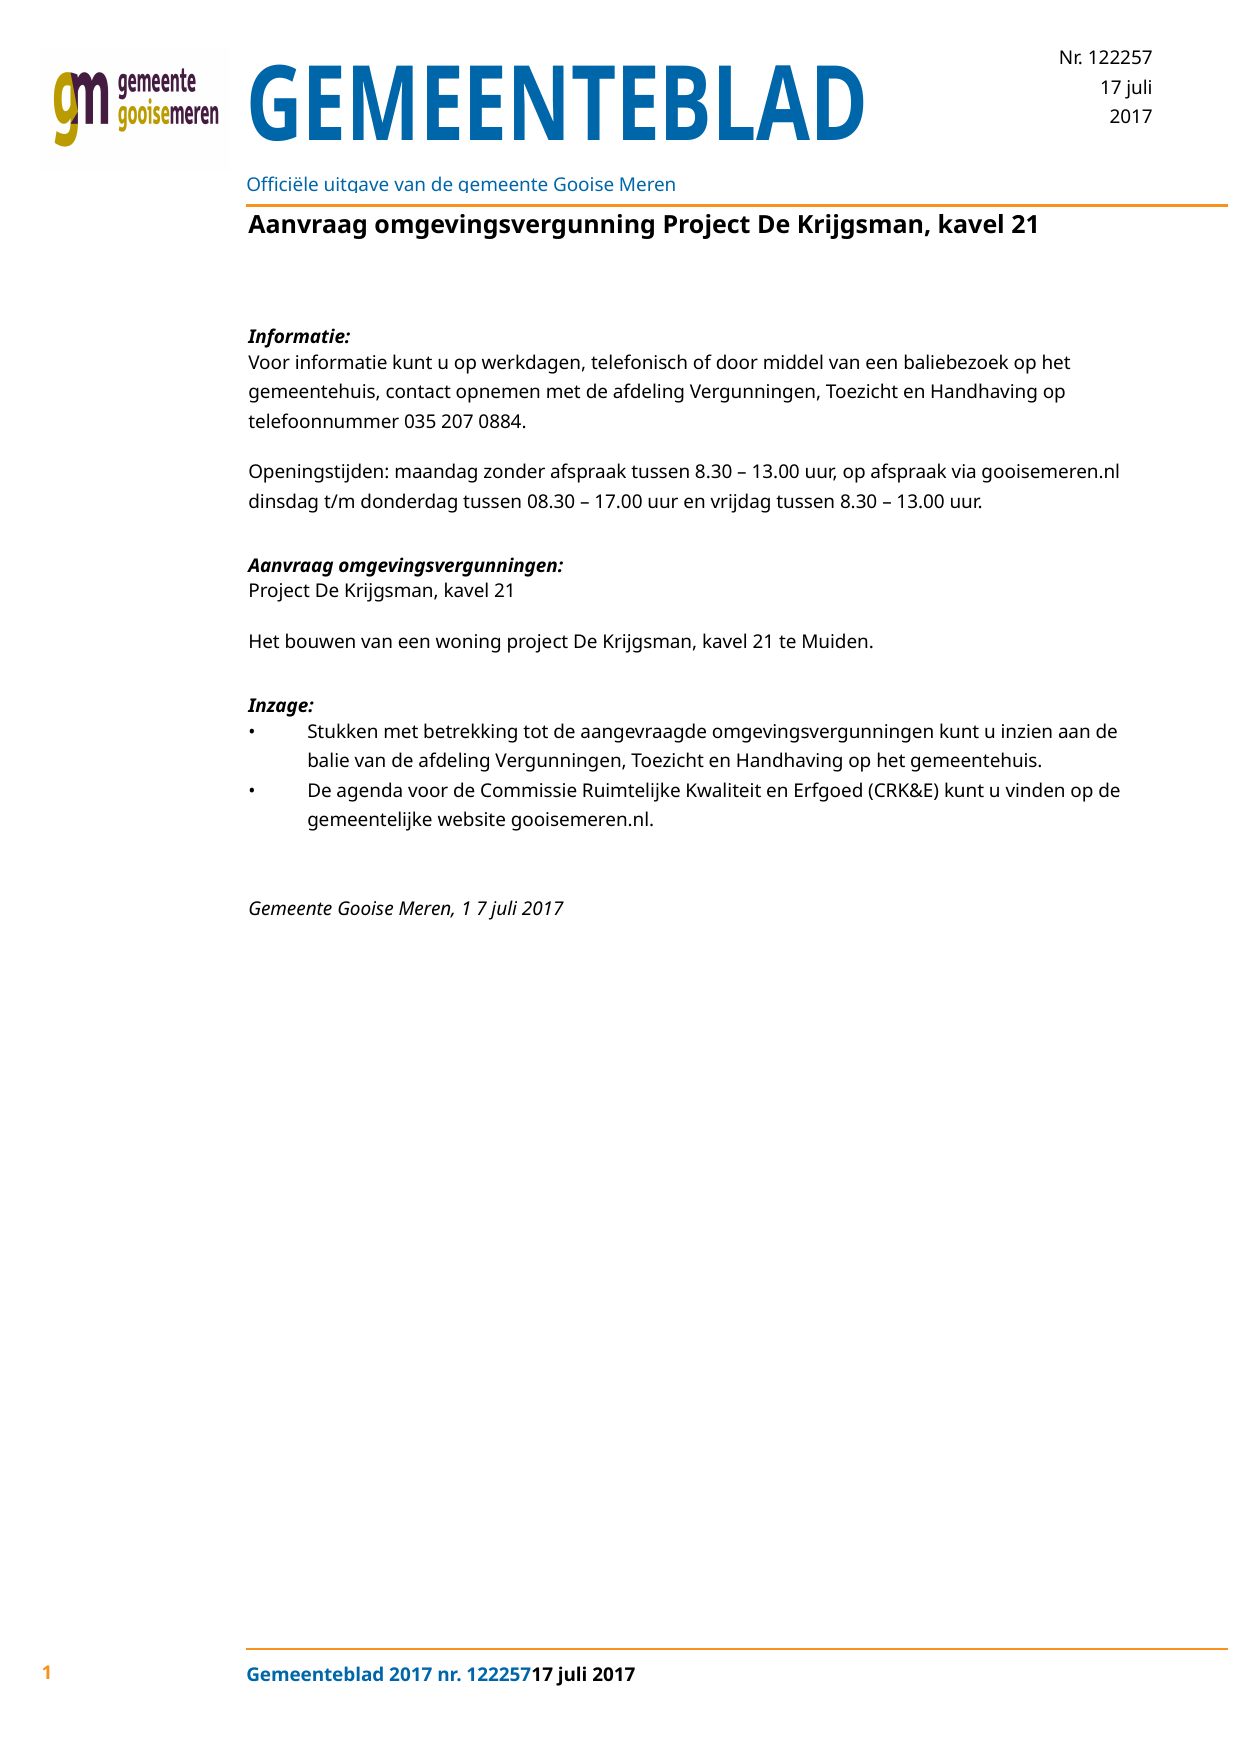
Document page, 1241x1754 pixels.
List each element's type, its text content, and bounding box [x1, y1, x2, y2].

text Aanvraag omgevingsvergunningen: [248, 552, 1152, 578]
text Openingstijden: maandag zonder afspraak tussen 8.30 – 13.00 uur, op afspraak via gooisemeren.nl dinsdag t/m donderdag tussen 08.30 – 17.00 uur en vrijdag tussen 8.30 – 13.00 uur. [248, 458, 1152, 514]
text Gemeente Gooise Meren, 1 7 juli 2017 [248, 895, 1152, 921]
list Stukken met betrekking tot de aangevraagde omgevingsvergunningen kunt u inzien aan de balie van de afdeling Vergunningen, Toezicht en Handhaving op het gemeentehuis. [248, 718, 1152, 773]
picture [41, 47, 231, 172]
list De agenda voor de Commissie Ruimtelijke Kwaliteit en Erfgoed (CRK&E) kunt u vinden op de gemeentelijke website gooisemeren.nl. [248, 777, 1152, 832]
text Project De Krijgsman, kavel 21 [248, 578, 1152, 603]
text Inzage: [248, 692, 1152, 718]
text Informatie: [248, 323, 1152, 349]
text Voor informatie kunt u op werkdagen, telefonisch of door middel van een baliebezoek op het gemeentehuis, contact opnemen met de afdeling Vergunningen, Toezicht en Handhaving op telefoonnummer 035 207 0884. [248, 349, 1152, 434]
text Aanvraag omgevingsvergunning Project De Krijgsman, kavel 21 [248, 207, 1152, 241]
text Het bouwen van een woning project De Krijgsman, kavel 21 te Muiden. [248, 628, 1152, 654]
